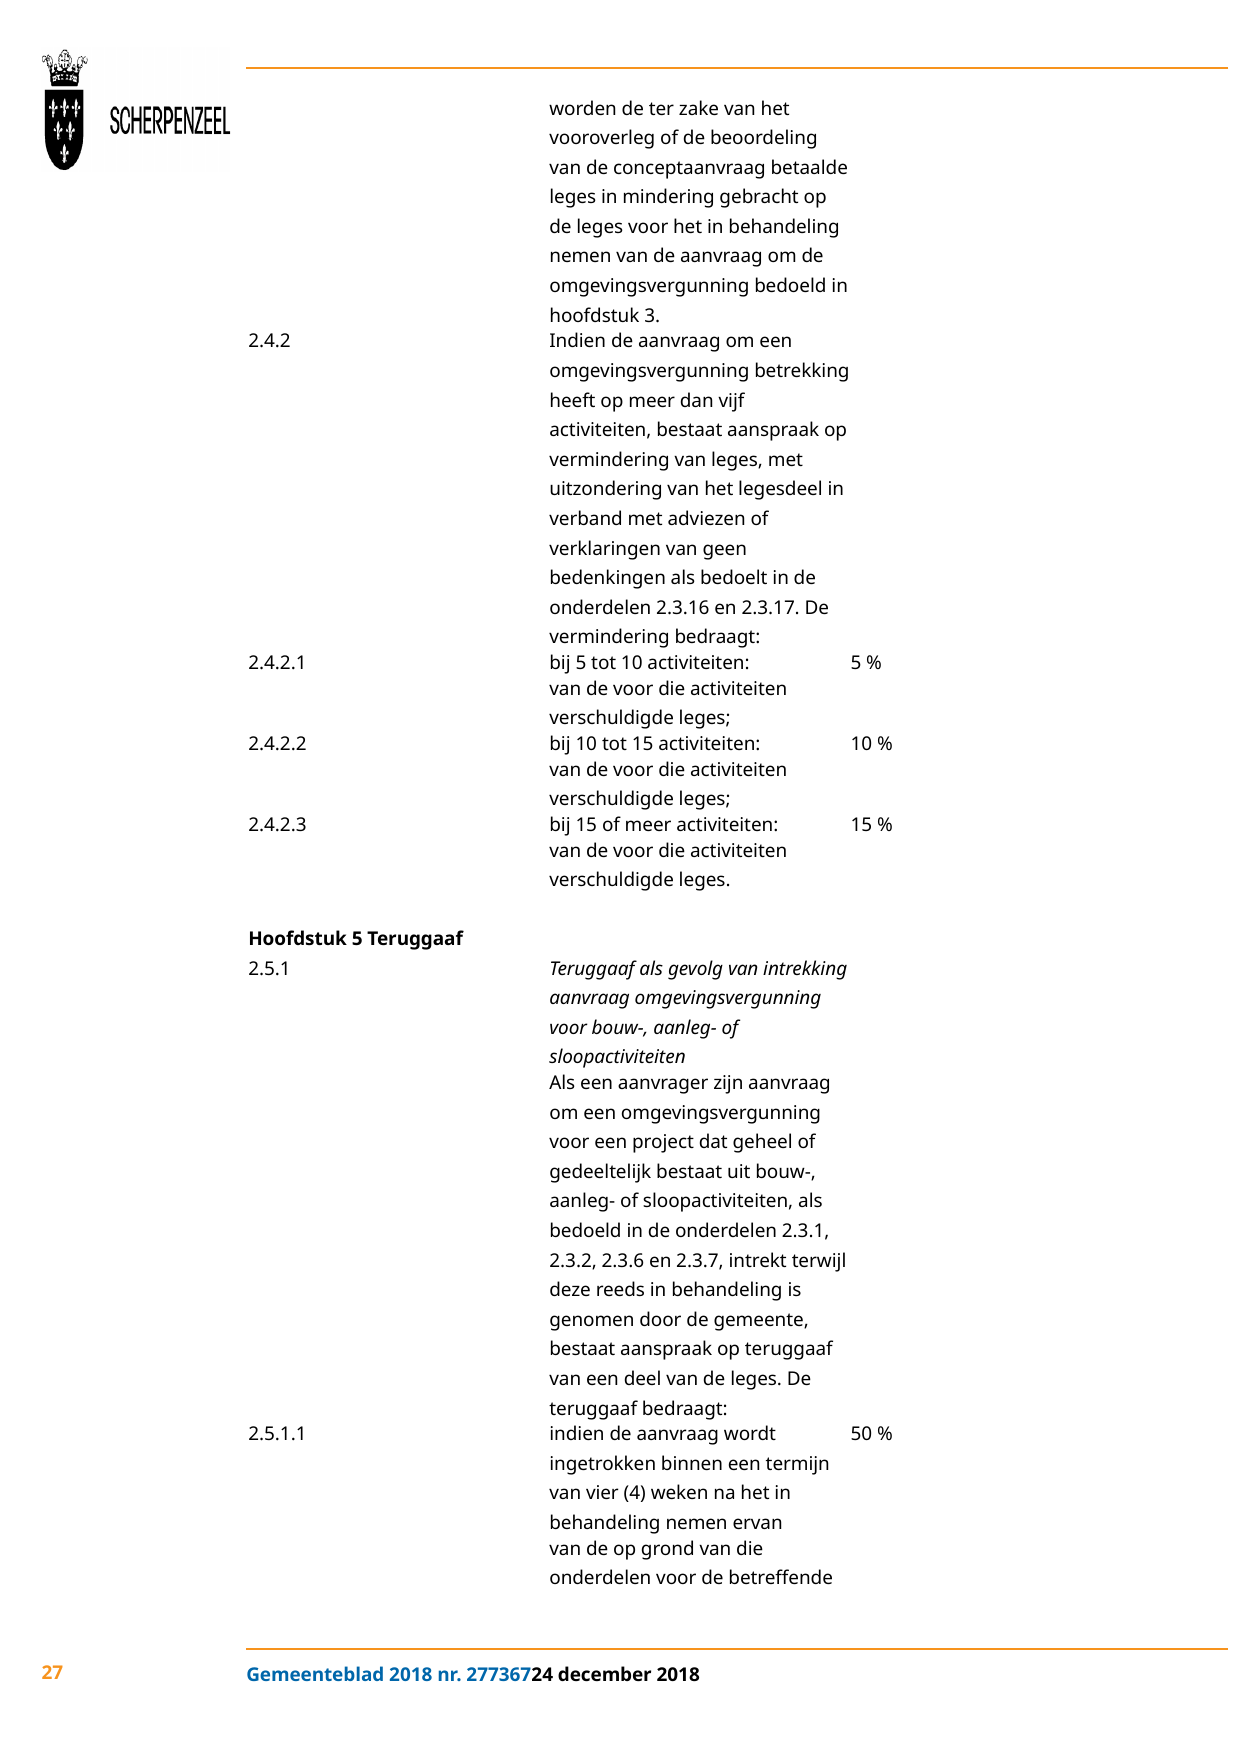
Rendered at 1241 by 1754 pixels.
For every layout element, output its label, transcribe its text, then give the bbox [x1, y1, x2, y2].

table_cell 2.4.2.2 [248, 730, 549, 756]
table_cell [248, 675, 549, 730]
table_cell 2.4.2.3 [248, 811, 549, 837]
picture [41, 47, 231, 172]
table_cell van de op grond van die onderdelen voor de betreffende [549, 1535, 850, 1590]
table_cell [850, 837, 1152, 892]
table_cell 2.5.1.1 [248, 1420, 549, 1535]
table_header [850, 95, 1152, 328]
table_cell [248, 1535, 549, 1590]
table_cell 2.4.2.1 [248, 649, 549, 675]
table_cell [248, 1069, 549, 1420]
table_cell [850, 756, 1152, 811]
table_cell [850, 675, 1152, 730]
table_cell [850, 328, 1152, 649]
table_cell [248, 837, 549, 892]
table_cell 5 % [850, 649, 1152, 675]
table_header 2.5.1 [248, 955, 549, 1069]
table_cell 50 % [850, 1420, 1152, 1535]
table_cell indien de aanvraag wordt ingetrokken binnen een termijn van vier (4) weken na het in behandeling nemen ervan [549, 1420, 850, 1535]
table_cell van de voor die activiteiten verschuldigde leges; [549, 675, 850, 730]
table_cell [248, 756, 549, 811]
table_cell 10 % [850, 730, 1152, 756]
table_cell [850, 1535, 1152, 1590]
text Hoofdstuk 5 Teruggaaf [248, 925, 1152, 951]
table_cell bij 5 tot 10 activiteiten: [549, 649, 850, 675]
table_header Teruggaaf als gevolg van intrekking aanvraag omgevingsvergunning voor bouw-, aanleg- of sloopactiviteiten [549, 955, 850, 1069]
table_cell bij 10 tot 15 activiteiten: [549, 730, 850, 756]
table_header [248, 95, 549, 328]
table_cell 15 % [850, 811, 1152, 837]
table_cell Indien de aanvraag om een omgevingsvergunning betrekking heeft op meer dan vijf activiteiten, bestaat aanspraak op vermindering van leges, met uitzondering van het legesdeel in verband met adviezen of verklaringen van geen bedenkingen als bedoelt in de onderdelen 2.3.16 en 2.3.17. De vermindering bedraagt: [549, 328, 850, 649]
table_header [850, 955, 1152, 1069]
table_cell bij 15 of meer activiteiten: [549, 811, 850, 837]
table_cell [850, 1069, 1152, 1420]
table_cell 2.4.2 [248, 328, 549, 649]
table_cell van de voor die activiteiten verschuldigde leges. [549, 837, 850, 892]
table_cell Als een aanvrager zijn aanvraag om een omgevingsvergunning voor een project dat geheel of gedeeltelijk bestaat uit bouw-, aanleg- of sloopactiviteiten, als bedoeld in de onderdelen 2.3.1, 2.3.2, 2.3.6 en 2.3.7, intrekt terwijl deze reeds in behandeling is genomen door de gemeente, bestaat aanspraak op teruggaaf van een deel van de leges. De teruggaaf bedraagt: [549, 1069, 850, 1420]
table_header worden de ter zake van het vooroverleg of de beoordeling van de conceptaanvraag betaalde leges in mindering gebracht op de leges voor het in behandeling nemen van de aanvraag om de omgevingsvergunning bedoeld in hoofdstuk 3. [549, 95, 850, 328]
table_cell van de voor die activiteiten verschuldigde leges; [549, 756, 850, 811]
